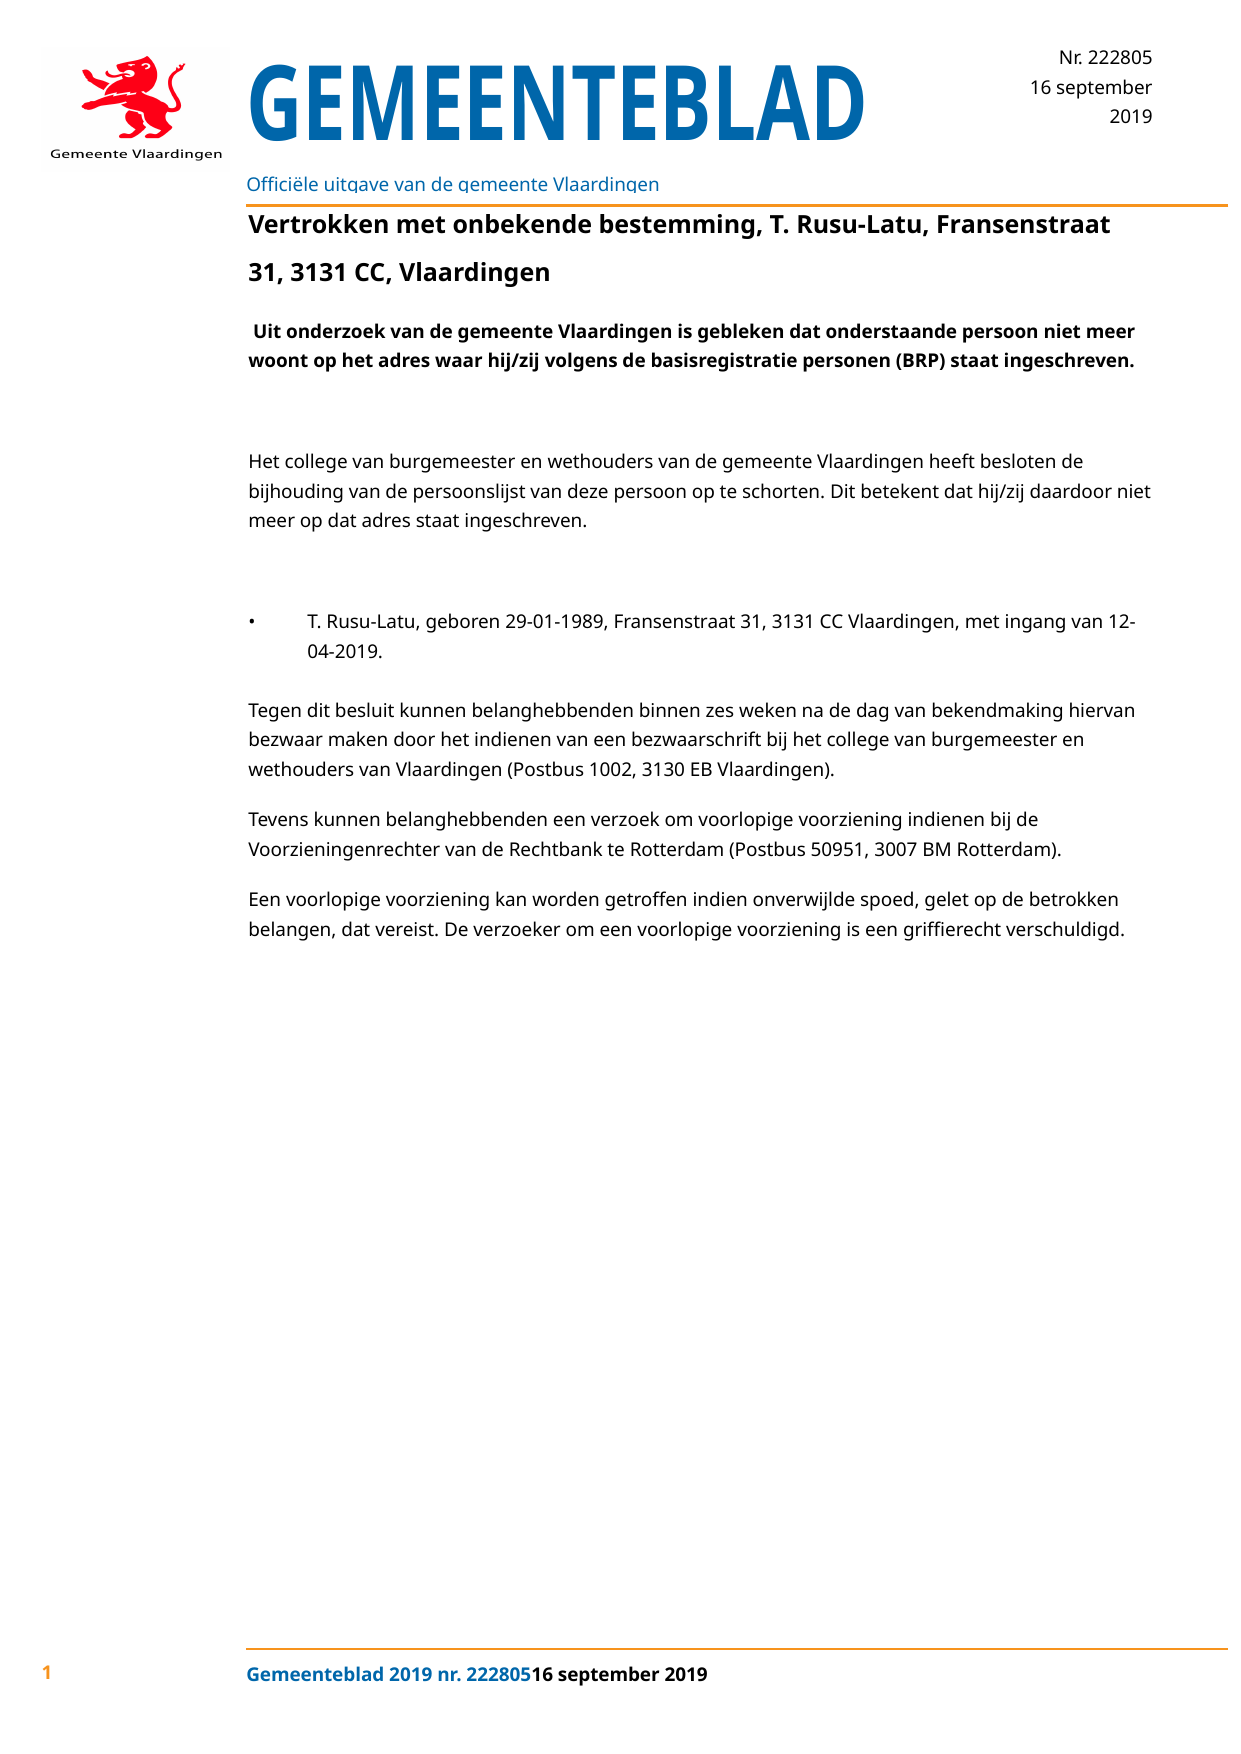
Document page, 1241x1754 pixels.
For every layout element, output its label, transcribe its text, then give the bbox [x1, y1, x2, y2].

text Een voorlopige voorziening kan worden getroffen indien onverwijlde spoed, gelet op de betrokken belangen, dat vereist. De verzoeker om een voorlopige voorziening is een griffierecht verschuldigd. [248, 887, 1152, 942]
picture [41, 47, 231, 172]
text Tevens kunnen belanghebbenden een verzoek om voorlopige voorziening indienen bij de Voorzieningenrechter van de Rechtbank te Rotterdam (Postbus 50951, 3007 BM Rotterdam). [248, 807, 1152, 862]
list T. Rusu-Latu, geboren 29-01-1989, Fransenstraat 31, 3131 CC Vlaardingen, met ingang van 12-04-2019. [248, 608, 1152, 664]
text Tegen dit besluit kunnen belanghebbenden binnen zes weken na de dag van bekendmaking hiervan bezwaar maken door het indienen van een bezwaarschrift bij het college van burgemeester en wethouders van Vlaardingen (Postbus 1002, 3130 EB Vlaardingen). [248, 697, 1152, 782]
text Het college van burgemeester en wethouders van de gemeente Vlaardingen heeft besloten de bijhouding van de persoonslijst van deze persoon op te schorten. Dit betekent dat hij/zij daardoor niet meer op dat adres staat ingeschreven. [248, 448, 1152, 533]
text Uit onderzoek van de gemeente Vlaardingen is gebleken dat onderstaande persoon niet meer woont op het adres waar hij/zij volgens de basisregistratie personen (BRP) staat ingeschreven. [248, 318, 1152, 373]
text Vertrokken met onbekende bestemming, T. Rusu-Latu, Fransenstraat 31, 3131 CC, Vlaardingen [248, 207, 1152, 288]
